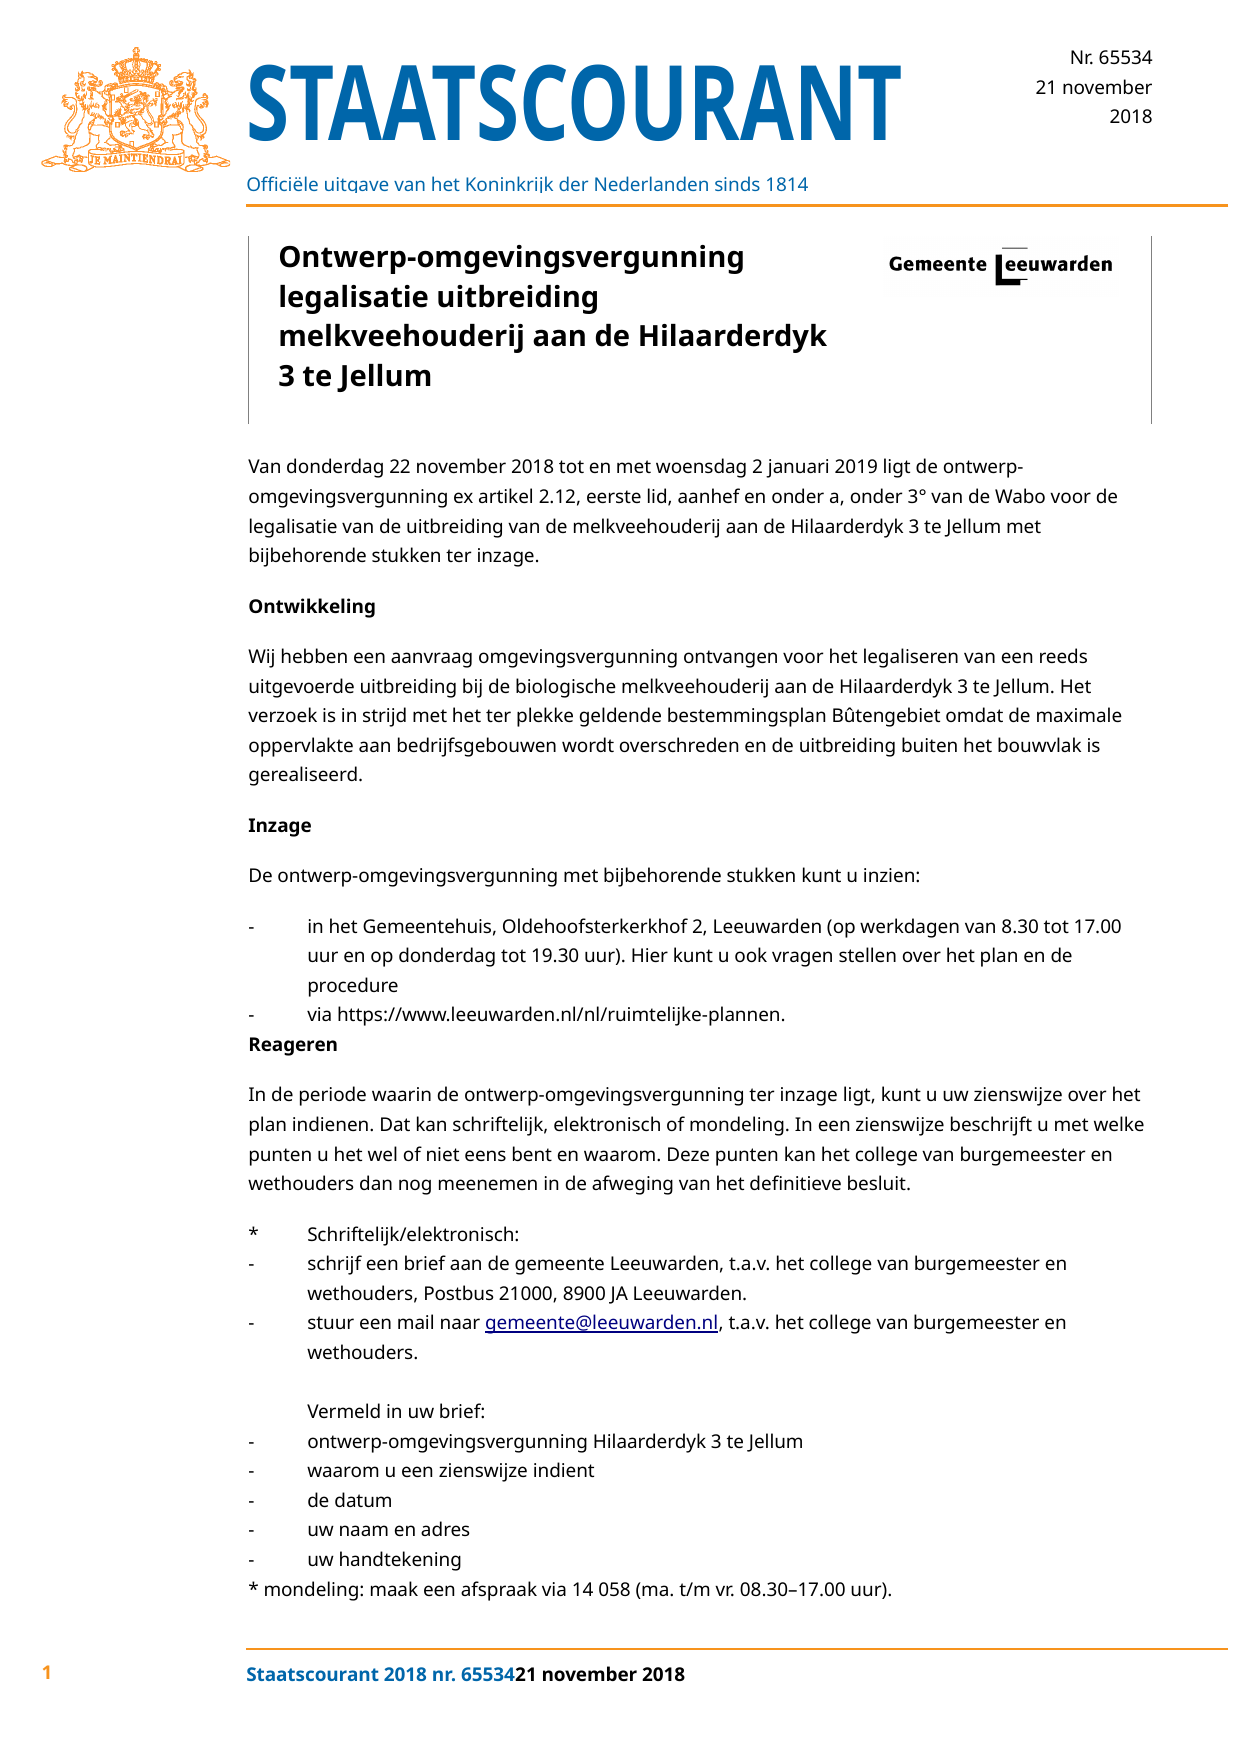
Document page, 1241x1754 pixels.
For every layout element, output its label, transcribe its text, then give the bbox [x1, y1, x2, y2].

picture [882, 236, 1119, 297]
list ontwerp-omgevingsvergunning Hilaarderdyk 3 te Jellum [248, 1428, 1152, 1453]
table_header Ontwerp-omgevingsvergunning legalisatie uitbreiding melkveehouderij aan de Hilaarderdyk 3 te Jellum [249, 236, 850, 424]
list uw naam en adres [248, 1517, 1152, 1542]
list uw handtekening [248, 1546, 1152, 1572]
list schrijf een brief aan de gemeente Leeuwarden, t.a.v. het college van burgemeester en wethouders, Postbus 21000, 8900 JA Leeuwarden. [248, 1250, 1152, 1306]
text Reageren [248, 1031, 1152, 1057]
list Schriftelijk/elektronisch: [248, 1221, 1152, 1246]
list via https://www.leeuwarden.nl/nl/ruimtelijke-plannen. [248, 1002, 1152, 1027]
list stuur een mail naar gemeente@leeuwarden.nl, t.a.v. het college van burgemeester en wethouders. [248, 1309, 1152, 1365]
text Ontwikkeling [248, 593, 1152, 618]
list in het Gemeentehuis, Oldehoofsterkerkhof 2, Leeuwarden (op werkdagen van 8.30 tot 17.00 uur en op donderdag tot 19.30 uur). Hier kunt u ook vragen stellen over het plan en de procedure [248, 913, 1152, 998]
text In de periode waarin de ontwerp-omgevingsvergunning ter inzage ligt, kunt u uw zienswijze over het plan indienen. Dat kan schriftelijk, elektronisch of mondeling. In een zienswijze beschrijft u met welke punten u het wel of niet eens bent en waarom. Deze punten kan het college van burgemeester en wethouders dan nog meenemen in de afweging van het definitieve besluit. [248, 1082, 1152, 1196]
list de datum [248, 1487, 1152, 1513]
text Inzage [248, 812, 1152, 838]
text Van donderdag 22 november 2018 tot en met woensdag 2 januari 2019 ligt de ontwerp-omgevingsvergunning ex artikel 2.12, eerste lid, aanhef en onder a, onder 3° van de Wabo voor de legalisatie van de uitbreiding van de melkveehouderij aan de Hilaarderdyk 3 te Jellum met bijbehorende stukken ter inzage. [248, 454, 1152, 568]
list waarom u een zienswijze indient [248, 1457, 1152, 1483]
list Vermeld in uw brief: [248, 1398, 1152, 1424]
table_header [850, 236, 1151, 424]
text Wij hebben een aanvraag omgevingsvergunning ontvangen voor het legaliseren van een reeds uitgevoerde uitbreiding bij de biologische melkveehouderij aan de Hilaarderdyk 3 te Jellum. Het verzoek is in strijd met het ter plekke geldende bestemmingsplan Bûtengebiet omdat de maximale oppervlakte aan bedrijfsgebouwen wordt overschreden en de uitbreiding buiten het bouwvlak is gerealiseerd. [248, 643, 1152, 787]
text * mondeling: maak een afspraak via 14 058 (ma. t/m vr. 08.30–17.00 uur). [248, 1576, 1152, 1601]
picture [41, 47, 231, 172]
text De ontwerp-omgevingsvergunning met bijbehorende stukken kunt u inzien: [248, 862, 1152, 888]
